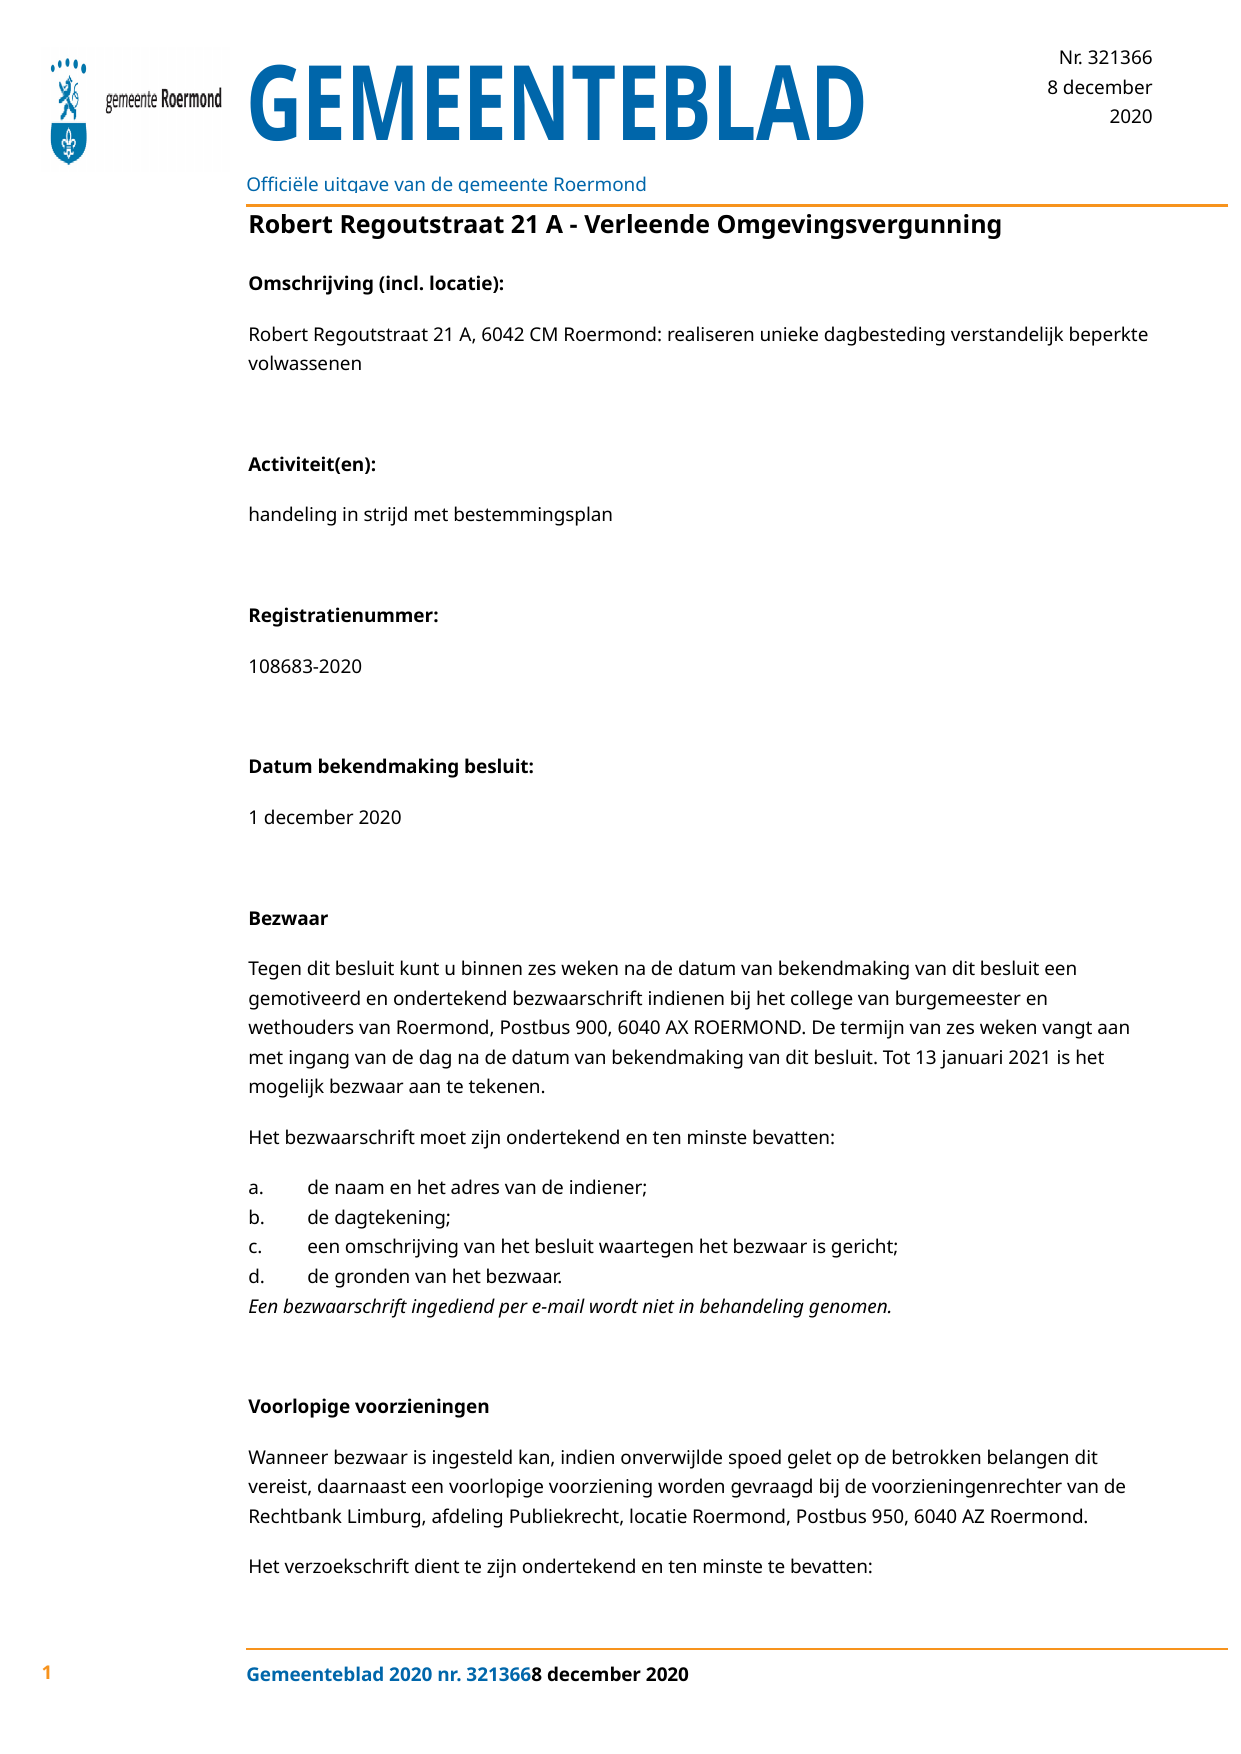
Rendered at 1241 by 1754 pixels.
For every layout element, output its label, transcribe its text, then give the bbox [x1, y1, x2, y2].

list de gronden van het bezwaar. [248, 1263, 1152, 1289]
text Registratienummer: [248, 602, 1152, 628]
text Robert Regoutstraat 21 A - Verleende Omgevingsvergunning [248, 207, 1152, 241]
text Een bezwaarschrift ingediend per e-mail wordt niet in behandeling genomen. [248, 1293, 1152, 1318]
text handeling in strijd met bestemmingsplan [248, 502, 1152, 527]
text Voorlopige voorzieningen [248, 1394, 1152, 1419]
text Robert Regoutstraat 21 A, 6042 CM Roermond: realiseren unieke dagbesteding verstandelijk beperkte volwassenen [248, 321, 1152, 376]
text Datum bekendmaking besluit: [248, 754, 1152, 779]
text Bezwaar [248, 905, 1152, 931]
text 1 december 2020 [248, 804, 1152, 830]
list de naam en het adres van de indiener; [248, 1174, 1152, 1200]
text Activiteit(en): [248, 451, 1152, 477]
picture [41, 47, 231, 172]
text Tegen dit besluit kunt u binnen zes weken na de datum van bekendmaking van dit besluit een gemotiveerd en ondertekend bezwaarschrift indienen bij het college van burgemeester en wethouders van Roermond, Postbus 900, 6040 AX ROERMOND. De termijn van zes weken vangt aan met ingang van de dag na de datum van bekendmaking van dit besluit. Tot 13 januari 2021 is het mogelijk bezwaar aan te tekenen. [248, 955, 1152, 1099]
list de dagtekening; [248, 1204, 1152, 1230]
list een omschrijving van het besluit waartegen het bezwaar is gericht; [248, 1234, 1152, 1259]
text Het bezwaarschrift moet zijn ondertekend en ten minste bevatten: [248, 1124, 1152, 1150]
text Wanneer bezwaar is ingesteld kan, indien onverwijlde spoed gelet op de betrokken belangen dit vereist, daarnaast een voorlopige voorziening worden gevraagd bij de voorzieningenrechter van de Rechtbank Limburg, afdeling Publiekrecht, locatie Roermond, Postbus 950, 6040 AZ Roermond. [248, 1444, 1152, 1529]
text Het verzoekschrift dient te zijn ondertekend en ten minste te bevatten: [248, 1554, 1152, 1579]
text Omschrijving (incl. locatie): [248, 270, 1152, 296]
text 108683-2020 [248, 653, 1152, 678]
